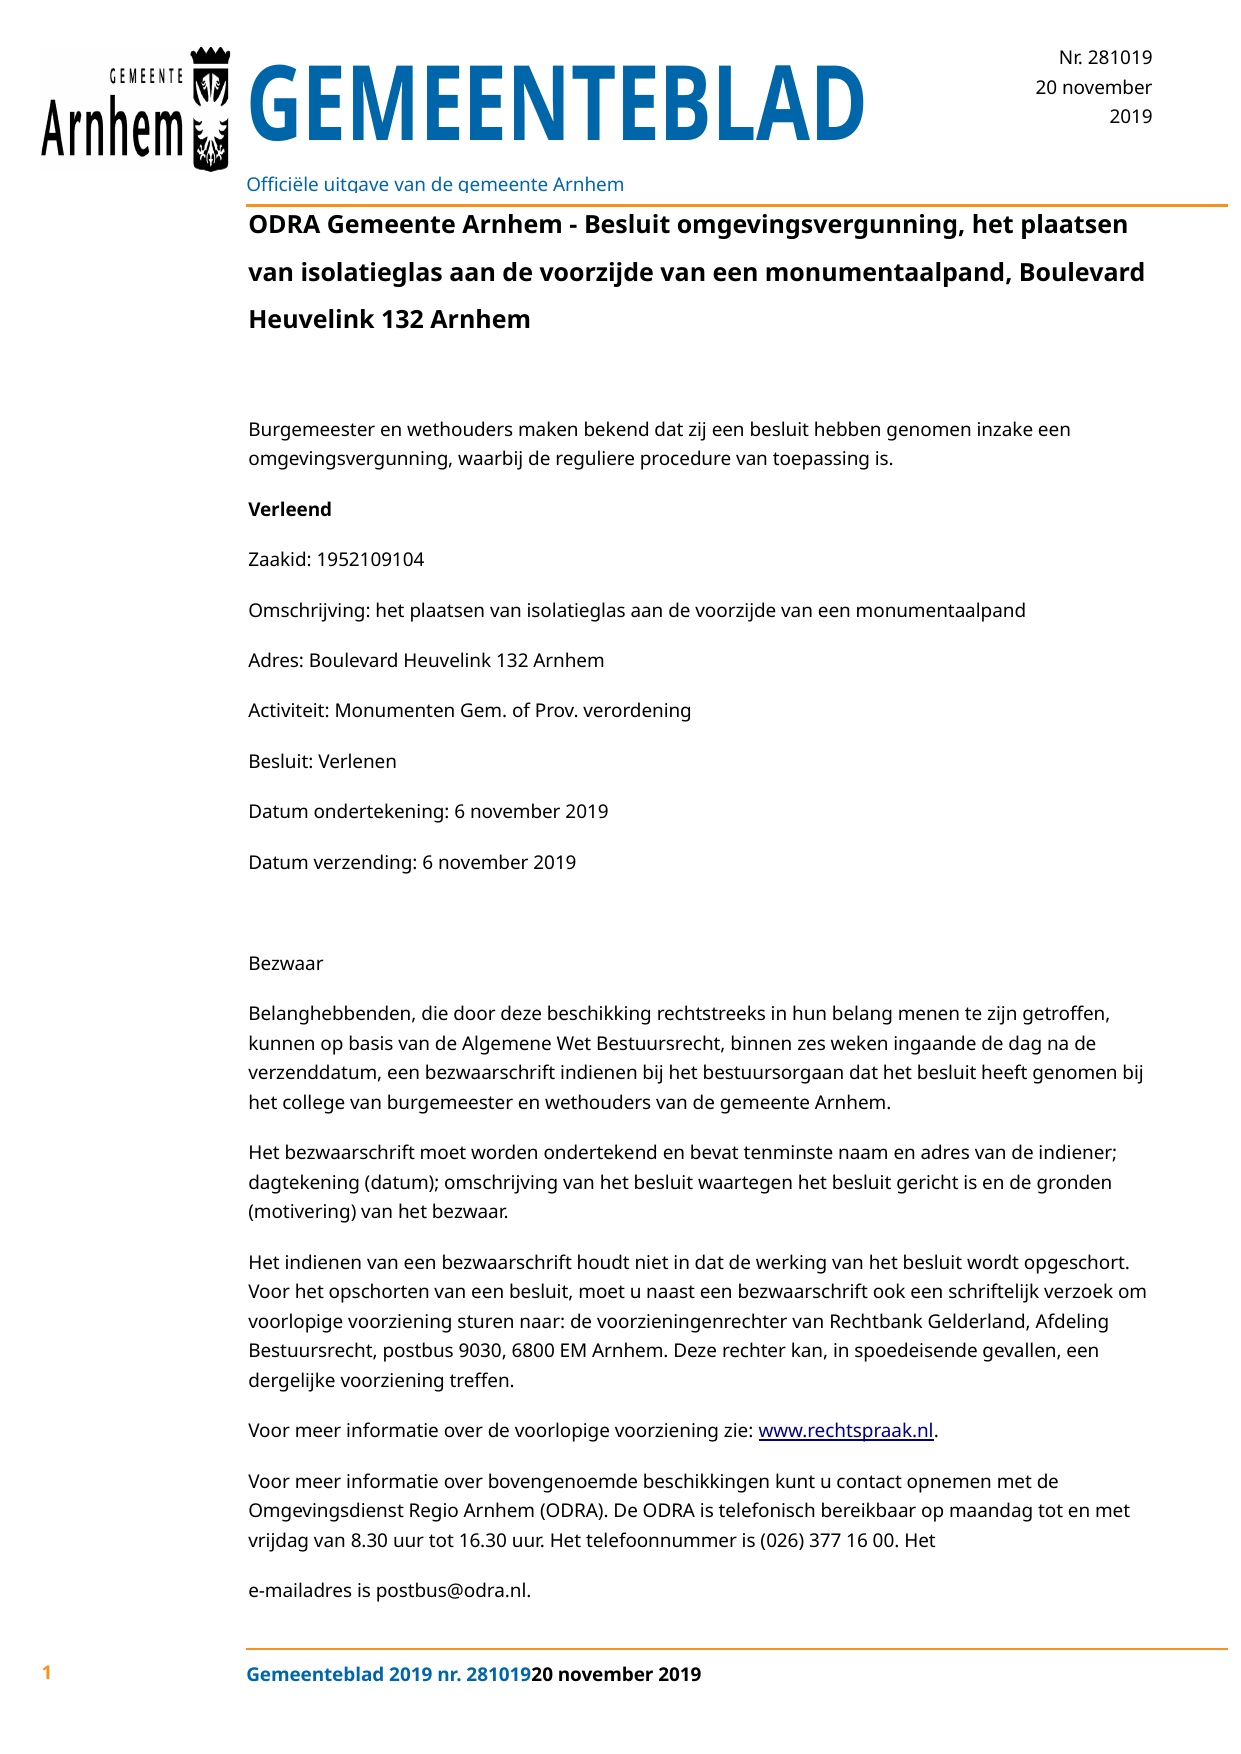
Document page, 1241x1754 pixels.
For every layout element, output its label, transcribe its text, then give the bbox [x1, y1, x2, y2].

text Voor meer informatie over de voorlopige voorziening zie: www.rechtspraak.nl. [248, 1418, 1152, 1443]
text Datum verzending: 6 november 2019 [248, 849, 1152, 874]
text Activiteit: Monumenten Gem. of Prov. verordening [248, 698, 1152, 723]
text e-mailadres is postbus@odra.nl. [248, 1578, 1152, 1603]
text Het bezwaarschrift moet worden ondertekend en bevat tenminste naam en adres van de indiener; dagtekening (datum); omschrijving van het besluit waartegen het besluit gericht is en de gronden (motivering) van het bezwaar. [248, 1139, 1152, 1224]
picture [41, 47, 231, 172]
text Burgemeester en wethouders maken bekend dat zij een besluit hebben genomen inzake een omgevingsvergunning, waarbij de reguliere procedure van toepassing is. [248, 416, 1152, 471]
text Omschrijving: het plaatsen van isolatieglas aan de voorzijde van een monumentaalpand [248, 597, 1152, 622]
text Datum ondertekening: 6 november 2019 [248, 798, 1152, 824]
text Verleend [248, 496, 1152, 522]
text Het indienen van een bezwaarschrift houdt niet in dat de werking van het besluit wordt opgeschort. Voor het opschorten van een besluit, moet u naast een bezwaarschrift ook een schriftelijk verzoek om voorlopige voorziening sturen naar: de voorzieningenrechter van Rechtbank Gelderland, Afdeling Bestuursrecht, postbus 9030, 6800 EM Arnhem. Deze rechter kan, in spoedeisende gevallen, een dergelijke voorziening treffen. [248, 1249, 1152, 1393]
text Adres: Boulevard Heuvelink 132 Arnhem [248, 647, 1152, 673]
text Belanghebbenden, die door deze beschikking rechtstreeks in hun belang menen te zijn getroffen, kunnen op basis van de Algemene Wet Bestuursrecht, binnen zes weken ingaande de dag na de verzenddatum, een bezwaarschrift indienen bij het bestuursorgaan dat het besluit heeft genomen bij het college van burgemeester en wethouders van de gemeente Arnhem. [248, 1000, 1152, 1114]
text Bezwaar [248, 950, 1152, 975]
text Voor meer informatie over bovengenoemde beschikkingen kunt u contact opnemen met de Omgevingsdienst Regio Arnhem (ODRA). De ODRA is telefonisch bereikbaar op maandag tot en met vrijdag van 8.30 uur tot 16.30 uur. Het telefoonnummer is (026) 377 16 00. Het [248, 1468, 1152, 1553]
text Zaakid: 1952109104 [248, 546, 1152, 572]
text ODRA Gemeente Arnhem - Besluit omgevingsvergunning, het plaatsen van isolatieglas aan de voorzijde van een monumentaalpand, Boulevard Heuvelink 132 Arnhem [248, 207, 1152, 336]
text Besluit: Verlenen [248, 748, 1152, 774]
